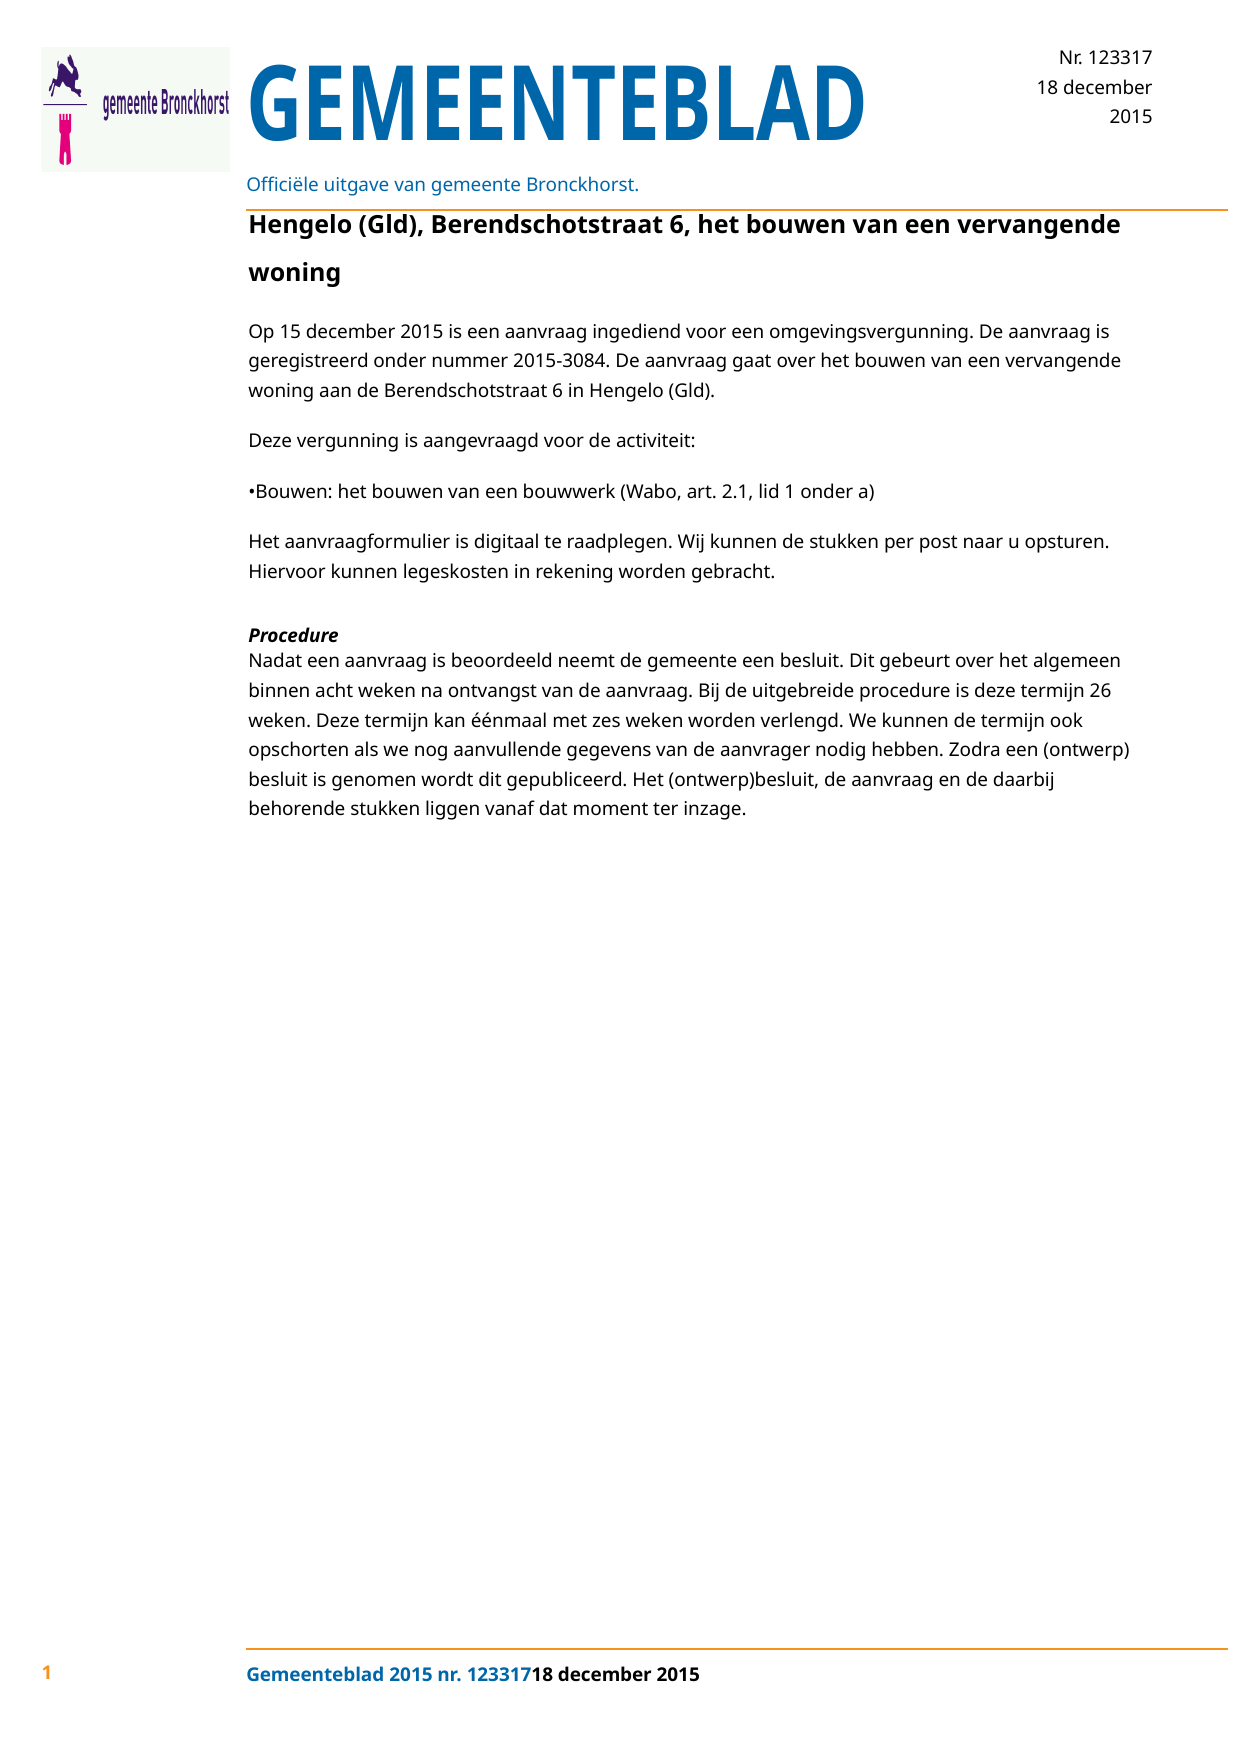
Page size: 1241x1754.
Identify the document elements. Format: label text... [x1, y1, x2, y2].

picture [41, 47, 231, 172]
text Hengelo (Gld), Berendschotstraat 6, het bouwen van een vervangende woning [248, 211, 1152, 288]
text Het aanvraagformulier is digitaal te raadplegen. Wij kunnen de stukken per post naar u opsturen. Hiervoor kunnen legeskosten in rekening worden gebracht. [248, 528, 1152, 584]
text Nadat een aanvraag is beoordeeld neemt de gemeente een besluit. Dit gebeurt over het algemeen binnen acht weken na ontvangst van de aanvraag. Bij de uitgebreide procedure is deze termijn 26 weken. Deze termijn kan éénmaal met zes weken worden verlengd. We kunnen de termijn ook opschorten als we nog aanvullende gegevens van de aanvrager nodig hebben. Zodra een (ontwerp) besluit is genomen wordt dit gepubliceerd. Het (ontwerp)besluit, de aanvraag en de daarbij behorende stukken liggen vanaf dat moment ter inzage. [248, 648, 1152, 821]
text Op 15 december 2015 is een aanvraag ingediend voor een omgevingsvergunning. De aanvraag is geregistreerd onder nummer 2015-3084. De aanvraag gaat over het bouwen van een vervangende woning aan de Berendschotstraat 6 in Hengelo (Gld). [248, 318, 1152, 403]
text •Bouwen: het bouwen van een bouwwerk (Wabo, art. 2.1, lid 1 onder a) [248, 478, 1152, 504]
text Procedure [248, 622, 1152, 648]
text Deze vergunning is aangevraagd voor de activiteit: [248, 427, 1152, 453]
